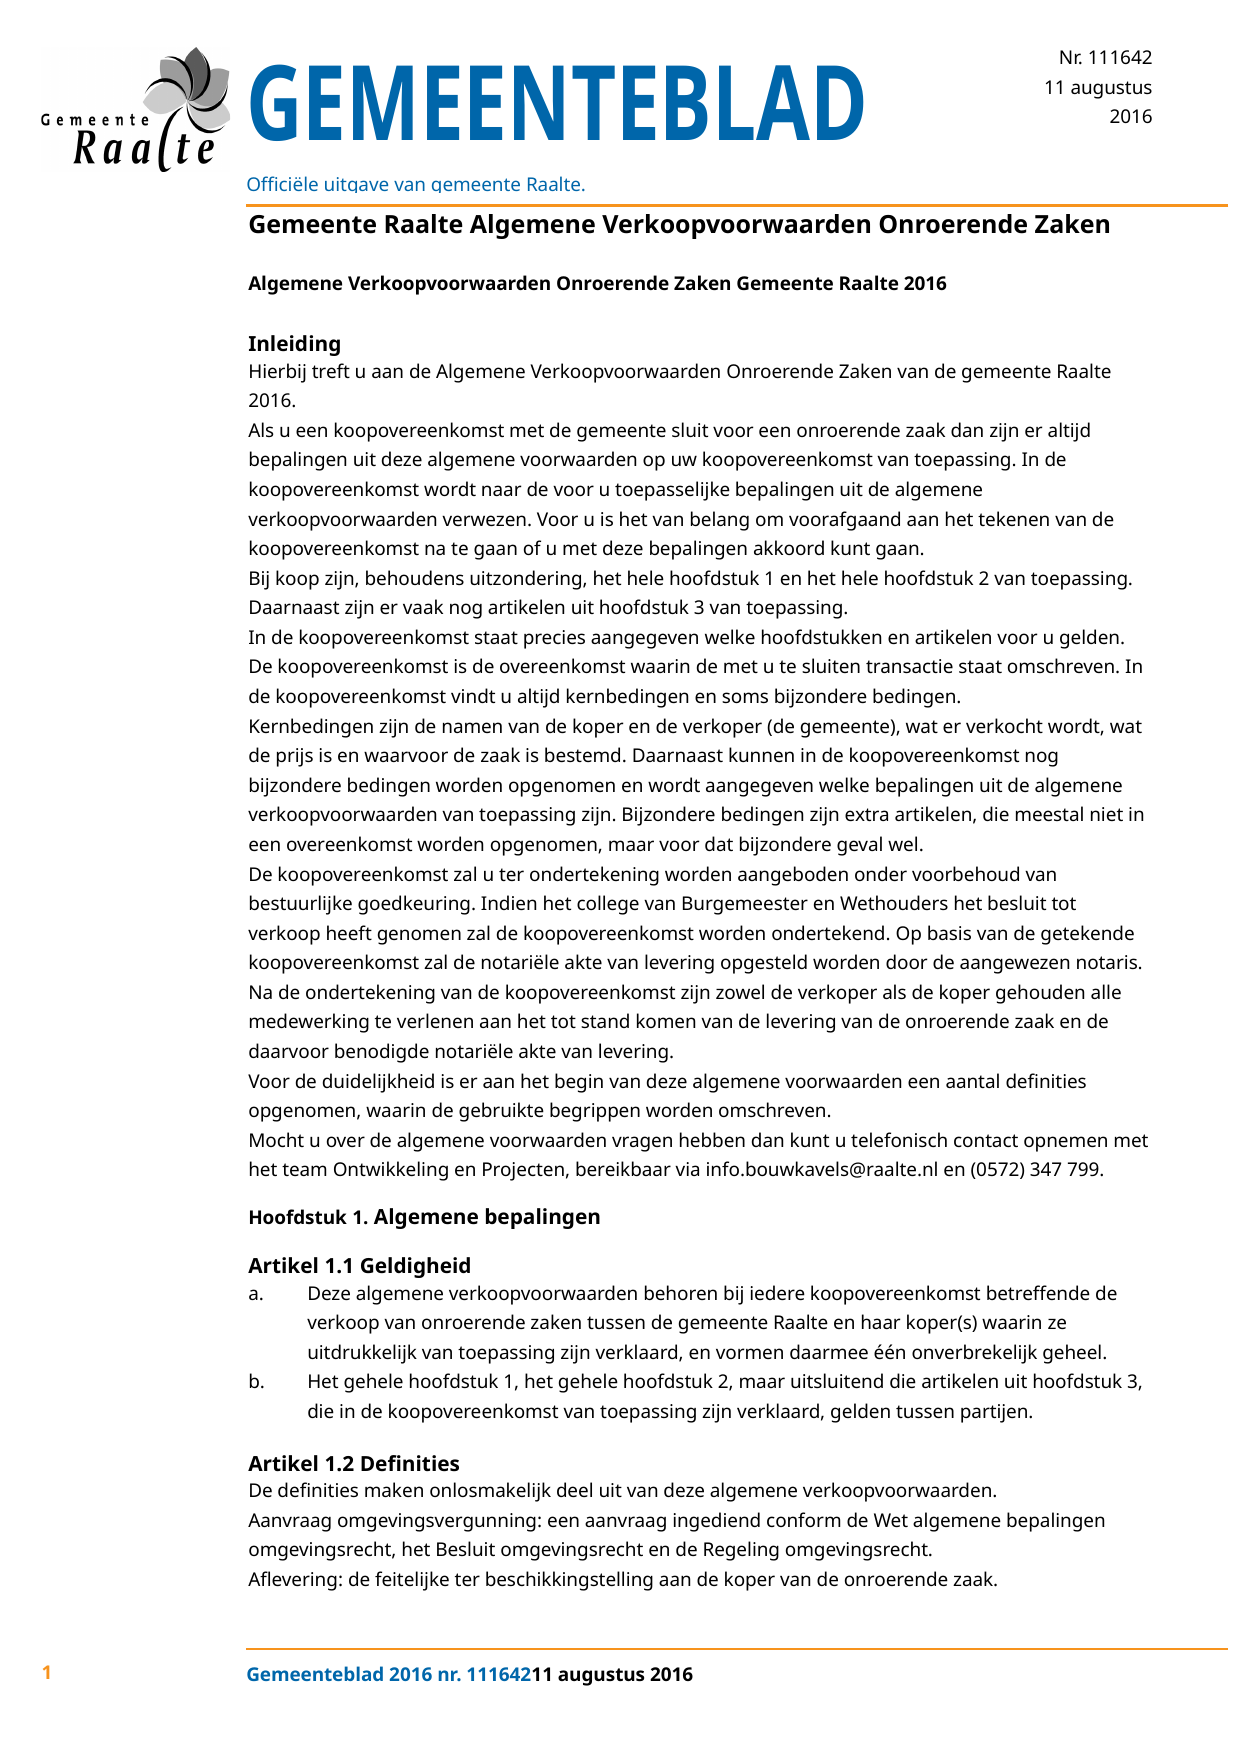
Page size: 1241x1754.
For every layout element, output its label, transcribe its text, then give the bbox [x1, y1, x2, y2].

text In de koopovereenkomst staat precies aangegeven welke hoofdstukken en artikelen voor u gelden. [248, 624, 1152, 650]
text Gemeente Raalte Algemene Verkoopvoorwaarden Onroerende Zaken [248, 207, 1152, 241]
text Kernbedingen zijn de namen van de koper en de verkoper (de gemeente), wat er verkocht wordt, wat de prijs is en waarvoor de zaak is bestemd. Daarnaast kunnen in de koopovereenkomst nog bijzondere bedingen worden opgenomen en wordt aangegeven welke bepalingen uit de algemene verkoopvoorwaarden van toepassing zijn. Bijzondere bedingen zijn extra artikelen, die meestal niet in een overeenkomst worden opgenomen, maar voor dat bijzondere geval wel. [248, 713, 1152, 857]
text Inleiding [248, 329, 1152, 358]
picture [41, 47, 231, 172]
text Hierbij treft u aan de Algemene Verkoopvoorwaarden Onroerende Zaken van de gemeente Raalte 2016. [248, 358, 1152, 413]
text De definities maken onlosmakelijk deel uit van deze algemene verkoopvoorwaarden. [248, 1477, 1152, 1503]
text Algemene Verkoopvoorwaarden Onroerende Zaken Gemeente Raalte 2016 [248, 270, 1152, 296]
text Artikel 1.2 Definities [248, 1449, 1152, 1477]
text Aanvraag omgevingsvergunning: een aanvraag ingediend conform de Wet algemene bepalingen omgevingsrecht, het Besluit omgevingsrecht en de Regeling omgevingsrecht. [248, 1507, 1152, 1562]
text De koopovereenkomst zal u ter ondertekening worden aangeboden onder voorbehoud van bestuurlijke goedkeuring. Indien het college van Burgemeester en Wethouders het besluit tot verkoop heeft genomen zal de koopovereenkomst worden ondertekend. Op basis van de getekende koopovereenkomst zal de notariële akte van levering opgesteld worden door de aangewezen notaris. Na de ondertekening van de koopovereenkomst zijn zowel de verkoper als de koper gehouden alle medewerking te verlenen aan het tot stand komen van de levering van de onroerende zaak en de daarvoor benodigde notariële akte van levering. [248, 861, 1152, 1064]
text Bij koop zijn, behoudens uitzondering, het hele hoofdstuk 1 en het hele hoofdstuk 2 van toepassing. Daarnaast zijn er vaak nog artikelen uit hoofdstuk 3 van toepassing. [248, 565, 1152, 620]
text Mocht u over de algemene voorwaarden vragen hebben dan kunt u telefonisch contact opnemen met het team Ontwikkeling en Projecten, bereikbaar via info.bouwkavels@raalte.nl en (0572) 347 799. [248, 1127, 1152, 1182]
text Artikel 1.1 Geldigheid [248, 1252, 1152, 1280]
text Aflevering: de feitelijke ter beschikkingstelling aan de koper van de onroerende zaak. [248, 1566, 1152, 1592]
text Als u een koopovereenkomst met de gemeente sluit voor een onroerende zaak dan zijn er altijd bepalingen uit deze algemene voorwaarden op uw koopovereenkomst van toepassing. In de koopovereenkomst wordt naar de voor u toepasselijke bepalingen uit de algemene [248, 417, 1152, 502]
text Voor de duidelijkheid is er aan het begin van deze algemene voorwaarden een aantal definities opgenomen, waarin de gebruikte begrippen worden omschreven. [248, 1068, 1152, 1123]
text Hoofdstuk 1. Algemene bepalingen [248, 1202, 1152, 1231]
text De koopovereenkomst is de overeenkomst waarin de met u te sluiten transactie staat omschreven. In de koopovereenkomst vindt u altijd kernbedingen en soms bijzondere bedingen. [248, 654, 1152, 709]
list Het gehele hoofdstuk 1, het gehele hoofdstuk 2, maar uitsluitend die artikelen uit hoofdstuk 3, die in de koopovereenkomst van toepassing zijn verklaard, gelden tussen partijen. [248, 1369, 1152, 1424]
list Deze algemene verkoopvoorwaarden behoren bij iedere koopovereenkomst betreffende de verkoop van onroerende zaken tussen de gemeente Raalte en haar koper(s) waarin ze uitdrukkelijk van toepassing zijn verklaard, en vormen daarmee één onverbrekelijk geheel. [248, 1280, 1152, 1365]
text verkoopvoorwaarden verwezen. Voor u is het van belang om voorafgaand aan het tekenen van de koopovereenkomst na te gaan of u met deze bepalingen akkoord kunt gaan. [248, 506, 1152, 561]
